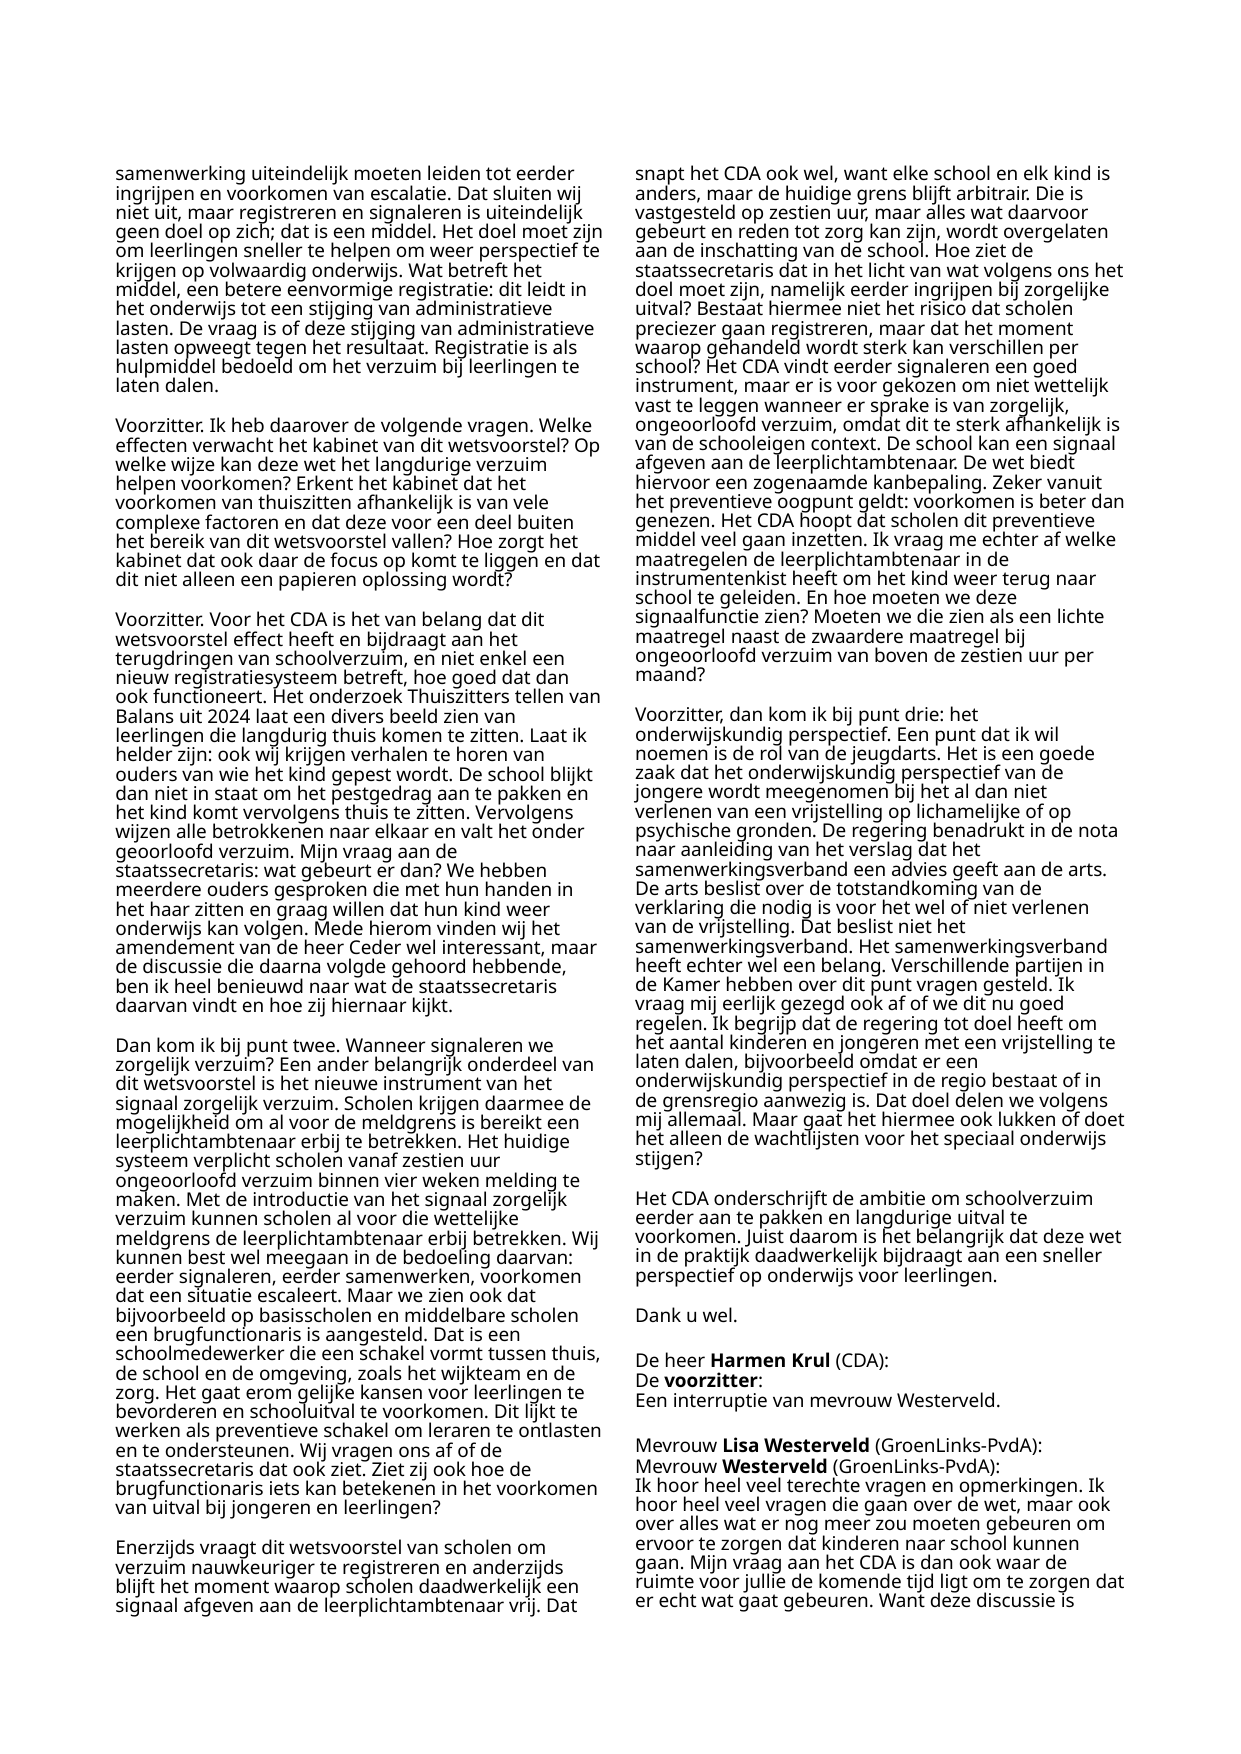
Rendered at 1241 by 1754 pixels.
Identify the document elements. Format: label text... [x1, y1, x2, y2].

text Voorzitter. Ik heb daarover de volgende vragen. Welke effecten verwacht het kabinet van dit wetsvoorstel? Op welke wijze kan deze wet het langdurige verzuim helpen voorkomen? Erkent het kabinet dat het voorkomen van thuiszitten afhankelijk is van vele complexe factoren en dat deze voor een deel buiten het bereik van dit wetsvoorstel vallen? Hoe zorgt het kabinet dat ook daar de focus op komt te liggen en dat dit niet alleen een papieren oplossing wordt? [115, 417, 605, 591]
text Voorzitter. Voor het CDA is het van belang dat dit wetsvoorstel effect heeft en bijdraagt aan het terugdringen van schoolverzuim, en niet enkel een nieuw registratiesysteem betreft, hoe goed dat dan ook functioneert. Het onderzoek Thuiszitters tellen van Balans uit 2024 laat een divers beeld zien van leerlingen die langdurig thuis komen te zitten. Laat ik helder zijn: ook wij krijgen verhalen te horen van ouders van wie het kind gepest wordt. De school blijkt dan niet in staat om het pestgedrag aan te pakken en het kind komt vervolgens thuis te zitten. Vervolgens wijzen alle betrokkenen naar elkaar en valt het onder geoorloofd verzuim. Mijn vraag aan de staatssecretaris: wat gebeurt er dan? We hebben meerdere ouders gesproken die met hun handen in het haar zitten en graag willen dat hun kind weer onderwijs kan volgen. Mede hierom vinden wij het amendement van de heer Ceder wel interessant, maar de discussie die daarna volgde gehoord hebbende, ben ik heel benieuwd naar wat de staatssecretaris daarvan vindt en hoe zij hiernaar kijkt. [115, 611, 605, 1016]
text Een interruptie van mevrouw Westerveld. [635, 1392, 1125, 1411]
text Mevrouw Westerveld (GroenLinks-PvdA): [635, 1458, 1125, 1477]
text snapt het CDA ook wel, want elke school en elk kind is anders, maar de huidige grens blijft arbitrair. Die is vastgesteld op zestien uur, maar alles wat daarvoor gebeurt en reden tot zorg kan zijn, wordt overgelaten aan de inschatting van de school. Hoe ziet de staatssecretaris dat in het licht van wat volgens ons het doel moet zijn, namelijk eerder ingrijpen bij zorgelijke uitval? Bestaat hiermee niet het risico dat scholen preciezer gaan registreren, maar dat het moment waarop gehandeld wordt sterk kan verschillen per school? Het CDA vindt eerder signaleren een goed instrument, maar er is voor gekozen om niet wettelijk vast te leggen wanneer er sprake is van zorgelijk, ongeoorloofd verzuim, omdat dit te sterk afhankelijk is van de schooleigen context. De school kan een signaal afgeven aan de leerplichtambtenaar. De wet biedt hiervoor een zogenaamde kanbepaling. Zeker vanuit het preventieve oogpunt geldt: voorkomen is beter dan genezen. Het CDA hoopt dat scholen dit preventieve middel veel gaan inzetten. Ik vraag me echter af welke maatregelen de leerplichtambtenaar in de instrumentenkist heeft om het kind weer terug naar school te geleiden. En hoe moeten we deze signaalfunctie zien? Moeten we die zien als een lichte maatregel naast de zwaardere maatregel bij ongeoorloofd verzuim van boven de zestien uur per maand? [635, 165, 1125, 686]
text Voorzitter, dan kom ik bij punt drie: het onderwijskundig perspectief. Een punt dat ik wil noemen is de rol van de jeugdarts. Het is een goede zaak dat het onderwijskundig perspectief van de jongere wordt meegenomen bij het al dan niet verlenen van een vrijstelling op lichamelijke of op psychische gronden. De regering benadrukt in de nota naar aanleiding van het verslag dat het samenwerkingsverband een advies geeft aan de arts. De arts beslist over de totstandkoming van de verklaring die nodig is voor het wel of niet verlenen van de vrijstelling. Dat beslist niet het samenwerkingsverband. Het samenwerkingsverband heeft echter wel een belang. Verschillende partijen in de Kamer hebben over dit punt vragen gesteld. Ik vraag mij eerlijk gezegd ook af of we dit nu goed regelen. Ik begrijp dat de regering tot doel heeft om het aantal kinderen en jongeren met een vrijstelling te laten dalen, bijvoorbeeld omdat er een onderwijskundig perspectief in de regio bestaat of in de grensregio aanwezig is. Dat doel delen we volgens mij allemaal. Maar gaat het hiermee ook lukken of doet het alleen de wachtlijsten voor het speciaal onderwijs stijgen? [635, 706, 1125, 1169]
text Enerzijds vraagt dit wetsvoorstel van scholen om verzuim nauwkeuriger te registreren en anderzijds blijft het moment waarop scholen daadwerkelijk een signaal afgeven aan de leerplichtambtenaar vrij. Dat [115, 1539, 605, 1616]
text samenwerking uiteindelijk moeten leiden tot eerder ingrijpen en voorkomen van escalatie. Dat sluiten wij niet uit, maar registreren en signaleren is uiteindelijk geen doel op zich; dat is een middel. Het doel moet zijn om leerlingen sneller te helpen om weer perspectief te krijgen op volwaardig onderwijs. Wat betreft het middel, een betere eenvormige registratie: dit leidt in het onderwijs tot een stijging van administratieve lasten. De vraag is of deze stijging van administratieve lasten opweegt tegen het resultaat. Registratie is als hulpmiddel bedoeld om het verzuim bij leerlingen te laten dalen. [115, 165, 605, 397]
text De heer Harmen Krul (CDA): [635, 1347, 1125, 1372]
text Het CDA onderschrijft de ambitie om schoolverzuim eerder aan te pakken en langdurige uitval te voorkomen. Juist daarom is het belangrijk dat deze wet in de praktijk daadwerkelijk bijdraagt aan een sneller perspectief op onderwijs voor leerlingen. [635, 1189, 1125, 1286]
text Dan kom ik bij punt twee. Wanneer signaleren we zorgelijk verzuim? Een ander belangrijk onderdeel van dit wetsvoorstel is het nieuwe instrument van het signaal zorgelijk verzuim. Scholen krijgen daarmee de mogelijkheid om al voor de meldgrens is bereikt een leerplichtambtenaar erbij te betrekken. Het huidige systeem verplicht scholen vanaf zestien uur ongeoorloofd verzuim binnen vier weken melding te maken. Met de introductie van het signaal zorgelijk verzuim kunnen scholen al voor die wettelijke meldgrens de leerplichtambtenaar erbij betrekken. Wij kunnen best wel meegaan in de bedoeling daarvan: eerder signaleren, eerder samenwerken, voorkomen dat een situatie escaleert. Maar we zien ook dat bijvoorbeeld op basisscholen en middelbare scholen een brugfunctionaris is aangesteld. Dat is een schoolmedewerker die een schakel vormt tussen thuis, de school en de omgeving, zoals het wijkteam en de zorg. Het gaat erom gelijke kansen voor leerlingen te bevorderen en schooluitval te voorkomen. Dit lijkt te werken als preventieve schakel om leraren te ontlasten en te ondersteunen. Wij vragen ons af of de staatssecretaris dat ook ziet. Ziet zij ook hoe de brugfunctionaris iets kan betekenen in het voorkomen van uitval bij jongeren en leerlingen? [115, 1037, 605, 1519]
text Mevrouw Lisa Westerveld (GroenLinks-PvdA): [635, 1432, 1125, 1458]
text Dank u wel. [635, 1307, 1125, 1326]
text De voorzitter: [635, 1372, 1125, 1392]
text Ik hoor heel veel terechte vragen en opmerkingen. Ik hoor heel veel vragen die gaan over de wet, maar ook over alles wat er nog meer zou moeten gebeuren om ervoor te zorgen dat kinderen naar school kunnen gaan. Mijn vraag aan het CDA is dan ook waar de ruimte voor jullie de komende tijd ligt om te zorgen dat er echt wat gaat gebeuren. Want deze discussie is [635, 1477, 1125, 1612]
